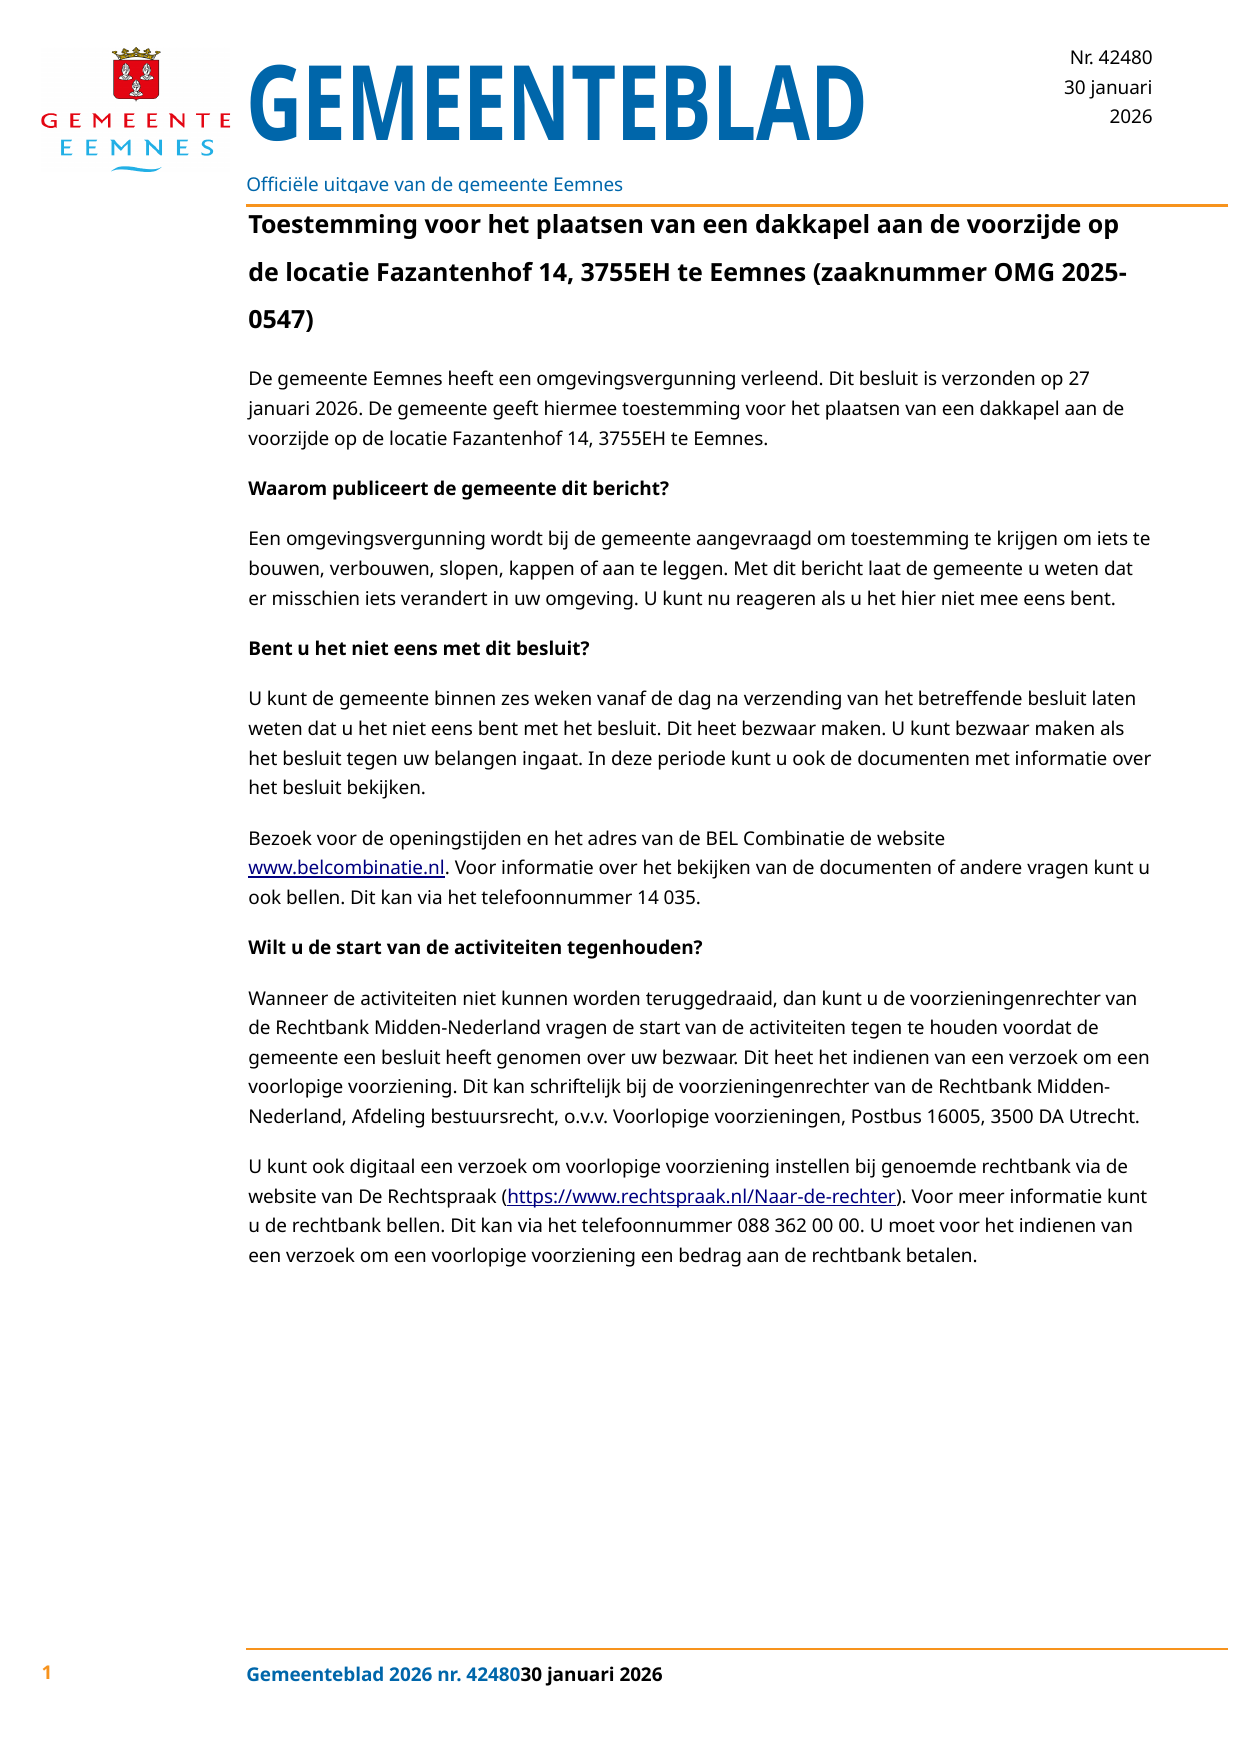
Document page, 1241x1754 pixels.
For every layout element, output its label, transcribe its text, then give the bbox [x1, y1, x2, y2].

text U kunt de gemeente binnen zes weken vanaf de dag na verzending van het betreffende besluit laten weten dat u het niet eens bent met het besluit. Dit heet bezwaar maken. U kunt bezwaar maken als het besluit tegen uw belangen ingaat. In deze periode kunt u ook de documenten met informatie over het besluit bekijken. [248, 686, 1152, 800]
text Bent u het niet eens met dit besluit? [248, 635, 1152, 661]
text Een omgevingsvergunning wordt bij de gemeente aangevraagd om toestemming te krijgen om iets te bouwen, verbouwen, slopen, kappen of aan te leggen. Met dit bericht laat de gemeente u weten dat er misschien iets verandert in uw omgeving. U kunt nu reageren als u het hier niet mee eens bent. [248, 526, 1152, 610]
text Waarom publiceert de gemeente dit bericht? [248, 475, 1152, 501]
text Bezoek voor de openingstijden en het adres van de BEL Combinatie de website www.belcombinatie.nl. Voor informatie over het bekijken van de documenten of andere vragen kunt u ook bellen. Dit kan via het telefoonnummer 14 035. [248, 825, 1152, 909]
text U kunt ook digitaal een verzoek om voorlopige voorziening instellen bij genoemde rechtbank via de website van De Rechtspraak (https://www.rechtspraak.nl/Naar-de-rechter). Voor meer informatie kunt u de rechtbank bellen. Dit kan via het telefoonnummer 088 362 00 00. U moet voor het indienen van een verzoek om een voorlopige voorziening een bedrag aan de rechtbank betalen. [248, 1153, 1152, 1268]
picture [41, 47, 231, 172]
text Toestemming voor het plaatsen van een dakkapel aan de voorzijde op de locatie Fazantenhof 14, 3755EH te Eemnes (zaaknummer OMG 2025-0547) [248, 207, 1152, 336]
text Wanneer de activiteiten niet kunnen worden teruggedraaid, dan kunt u de voorzieningenrechter van de Rechtbank Midden-Nederland vragen de start van de activiteiten tegen te houden voordat de gemeente een besluit heeft genomen over uw bezwaar. Dit heet het indienen van een verzoek om een voorlopige voorziening. Dit kan schriftelijk bij de voorzieningenrechter van de Rechtbank Midden-Nederland, Afdeling bestuursrecht, o.v.v. Voorlopige voorzieningen, Postbus 16005, 3500 DA Utrecht. [248, 985, 1152, 1129]
text Wilt u de start van de activiteiten tegenhouden? [248, 934, 1152, 960]
text De gemeente Eemnes heeft een omgevingsvergunning verleend. Dit besluit is verzonden op 27 januari 2026. De gemeente geeft hiermee toestemming voor het plaatsen van een dakkapel aan de voorzijde op de locatie Fazantenhof 14, 3755EH te Eemnes. [248, 366, 1152, 450]
